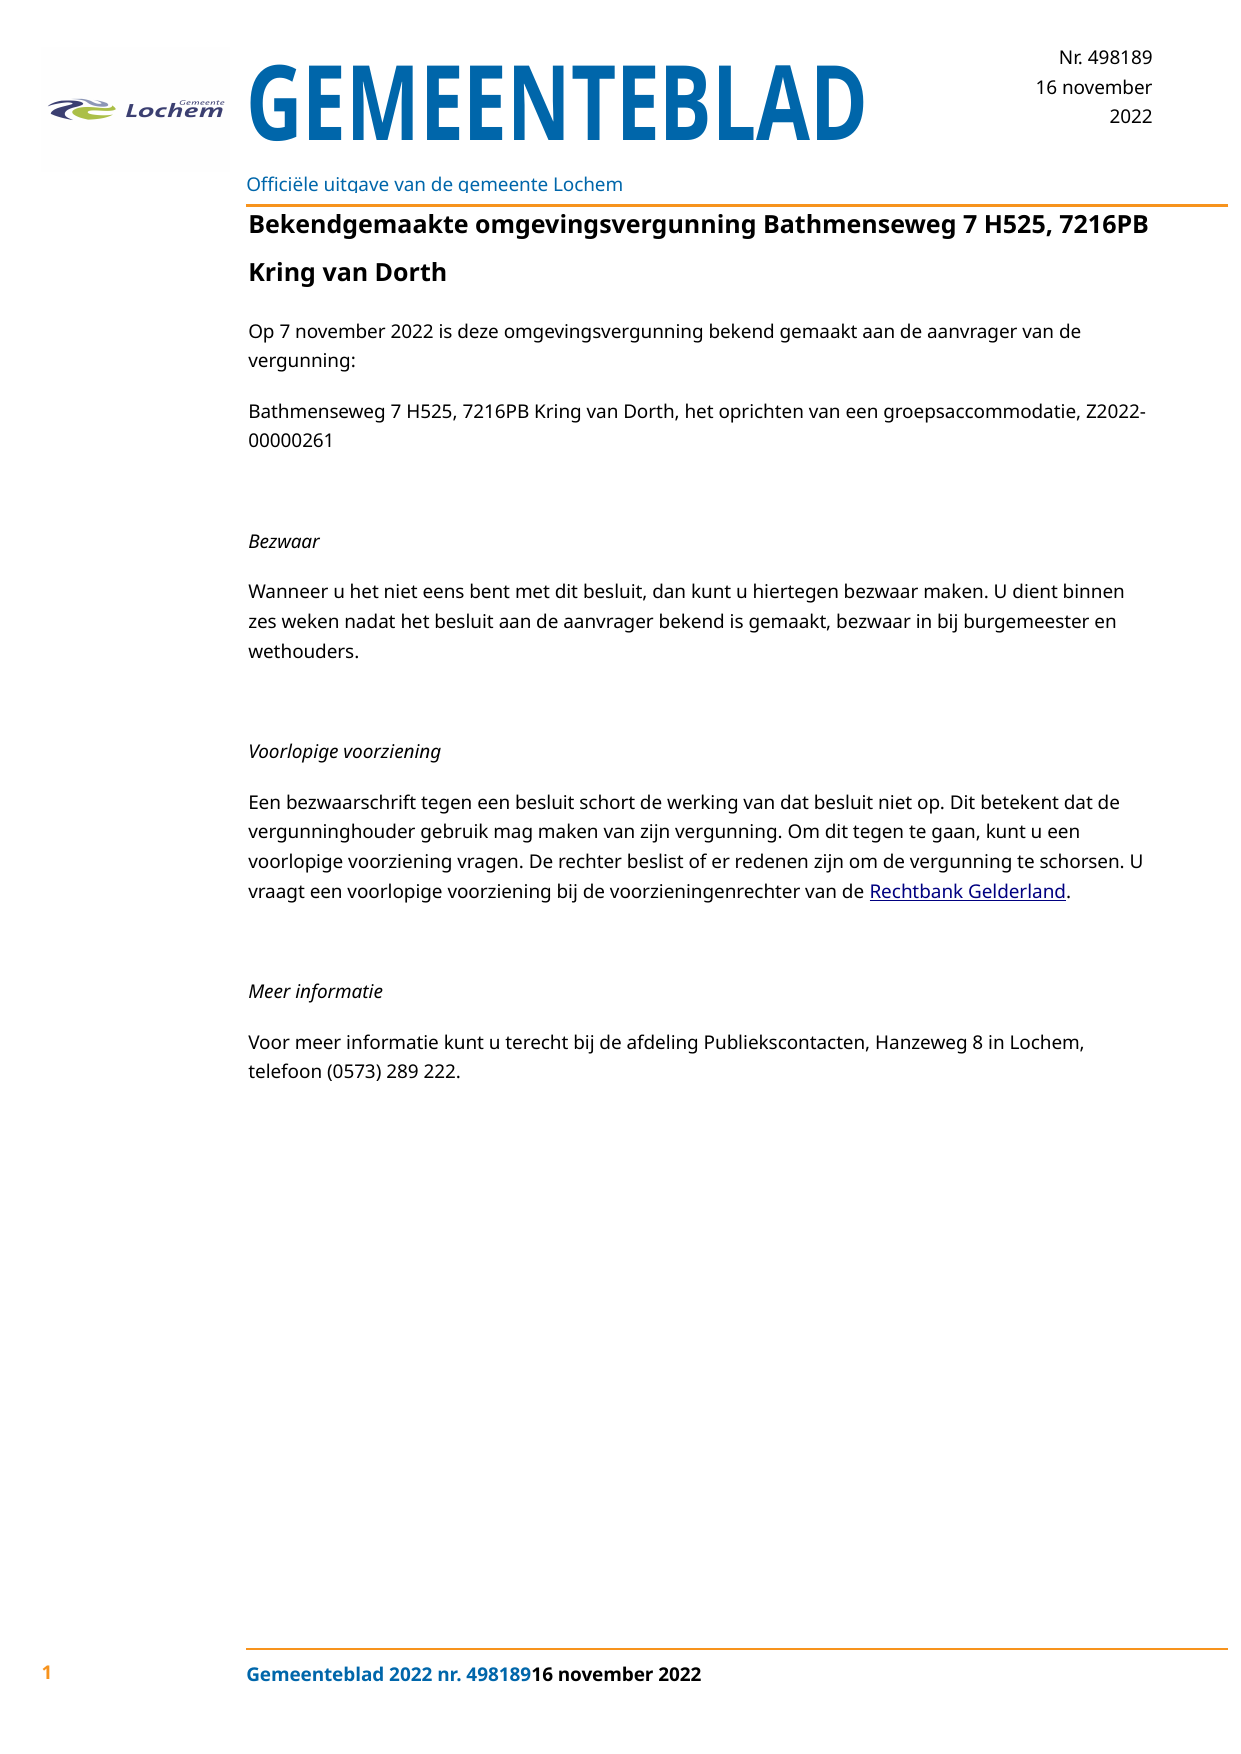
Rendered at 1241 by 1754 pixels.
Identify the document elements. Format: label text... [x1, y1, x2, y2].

picture [41, 47, 231, 172]
text Voor meer informatie kunt u terecht bij de afdeling Publiekscontacten, Hanzeweg 8 in Lochem, telefoon (0573) 289 222. [248, 1029, 1152, 1084]
text Op 7 november 2022 is deze omgevingsvergunning bekend gemaakt aan de aanvrager van de vergunning: [248, 318, 1152, 373]
text Bezwaar [248, 528, 1152, 554]
text Een bezwaarschrift tegen een besluit schort de werking van dat besluit niet op. Dit betekent dat de vergunninghouder gebruik mag maken van zijn vergunning. Om dit tegen te gaan, kunt u een voorlopige voorziening vragen. De rechter beslist of er redenen zijn om de vergunning te schorsen. U vraagt een voorlopige voorziening bij de voorzieningenrechter van de Rechtbank Gelderland. [248, 789, 1152, 904]
text Bathmenseweg 7 H525, 7216PB Kring van Dorth, het oprichten van een groepsaccommodatie, Z2022-00000261 [248, 398, 1152, 453]
text Bekendgemaakte omgevingsvergunning Bathmenseweg 7 H525, 7216PB Kring van Dorth [248, 207, 1152, 288]
text Wanneer u het niet eens bent met dit besluit, dan kunt u hiertegen bezwaar maken. U dient binnen zes weken nadat het besluit aan de aanvrager bekend is gemaakt, bezwaar in bij burgemeester en wethouders. [248, 579, 1152, 664]
text Meer informatie [248, 979, 1152, 1004]
text Voorlopige voorziening [248, 739, 1152, 764]
